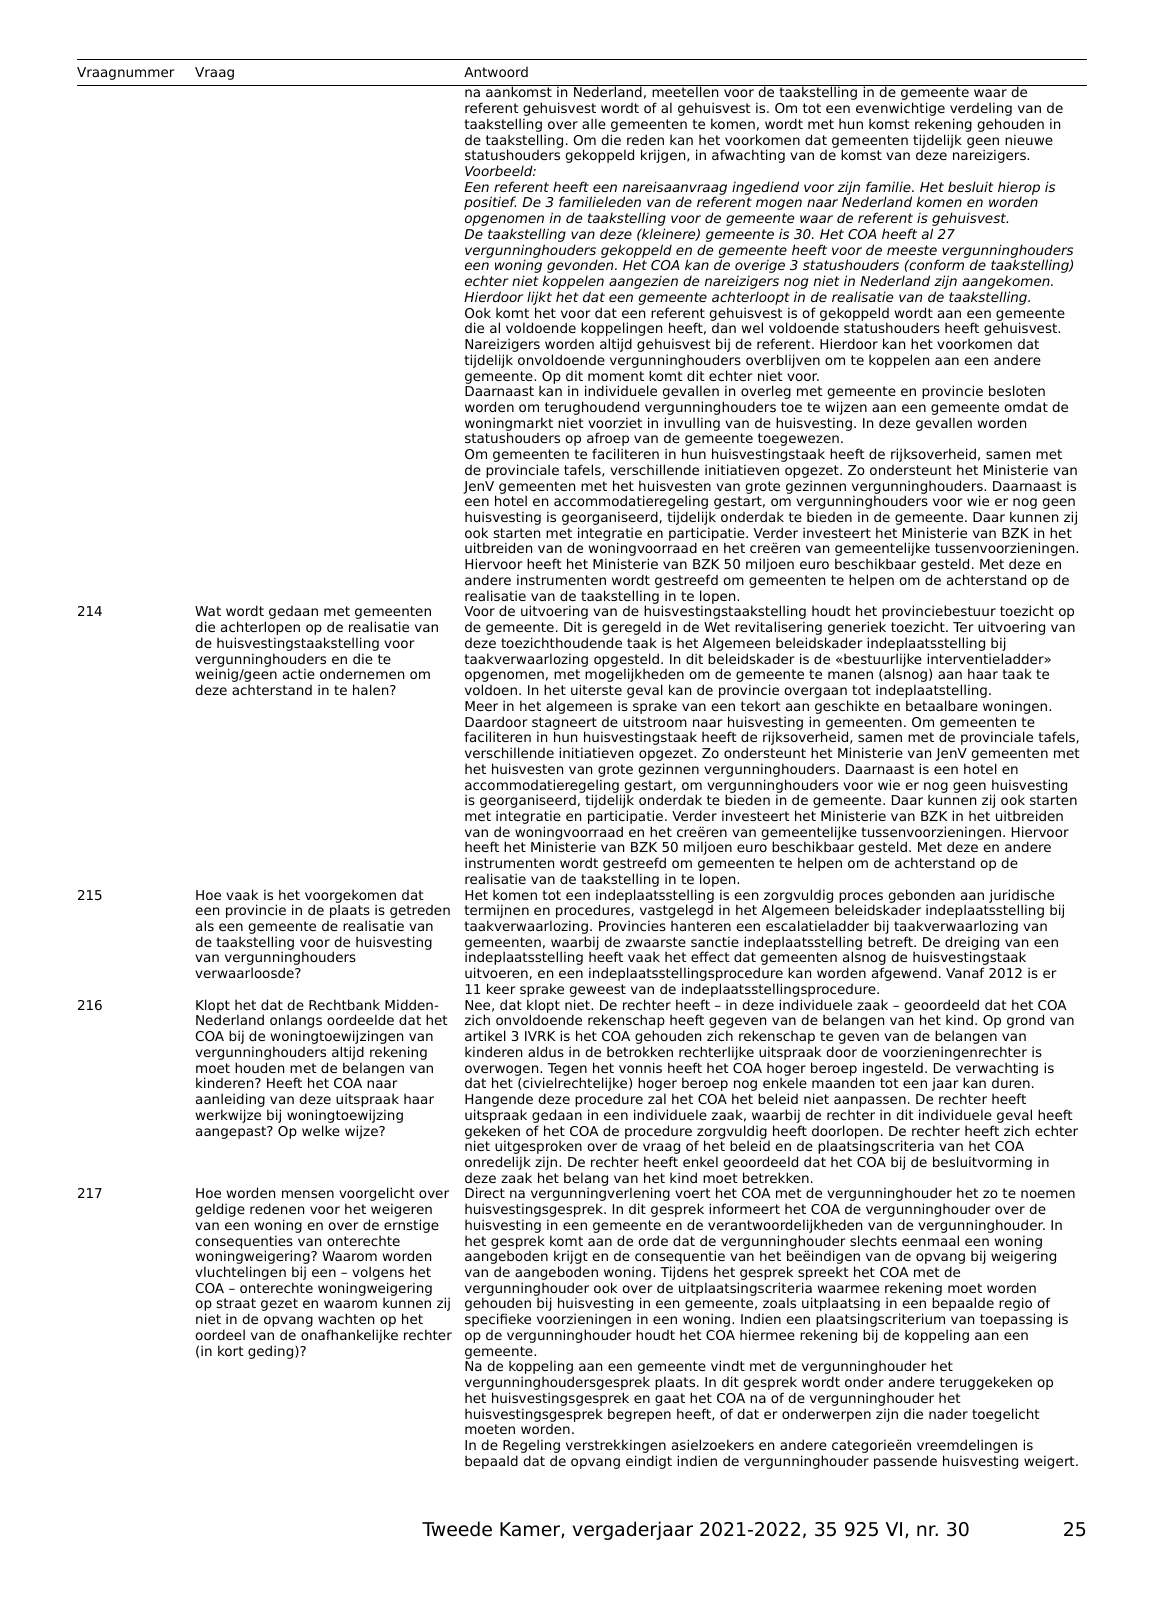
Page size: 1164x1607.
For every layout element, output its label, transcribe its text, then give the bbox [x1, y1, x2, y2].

table_cell Direct na vergunningverlening voert het COA met de vergunninghouder het zo te noemen huisvestingsgesprek. In dit gesprek informeert het COA de vergunninghouder over de huisvesting in een gemeente en de verantwoordelijkheden van de vergunninghouder. In het gesprek komt aan de orde dat de vergunninghouder slechts eenmaal een woning aangeboden krijgt en de consequentie van het beëindigen van de opvang bij weigering van de aangeboden woning. Tijdens het gesprek spreekt het COA met de vergunninghouder ook over de uitplaatsingscriteria waarmee rekening moet worden gehouden bij huisvesting in een gemeente, zoals uitplaatsing in een bepaalde regio of specifieke voorzieningen in een woning. Indien een plaatsingscriterium van toepassing is op de vergunninghouder houdt het COA hiermee rekening bij de koppeling aan een gemeente. Na de koppeling aan een gemeente vindt met de vergunninghouder het vergunninghoudersgesprek plaats. In dit gesprek wordt onder andere teruggekeken op het huisvestingsgesprek en gaat het COA na of de vergunninghouder het huisvestingsgesprek begrepen heeft, of dat er onderwerpen zijn die nader toegelicht moeten worden. In de Regeling verstrekkingen asielzoekers en andere categorieën vreemdelingen is bepaald dat de opvang eindigt indien de vergunninghouder passende huisvesting weigert. [458, 1186, 1087, 1469]
table_cell Wat wordt gedaan met gemeenten die achterlopen op de realisatie van de huisvestingstaakstelling voor vergunninghouders en die te weinig/geen actie ondernemen om deze achterstand in te halen? [189, 604, 458, 887]
table_header Vraagnummer [77, 60, 189, 85]
table_cell Klopt het dat de Rechtbank Midden-Nederland onlangs oordeelde dat het COA bij de woningtoewijzingen van vergunninghouders altijd rekening moet houden met de belangen van kinderen? Heeft het COA naar aanleiding van deze uitspraak haar werkwijze bij woningtoewijzing aangepast? Op welke wijze? [189, 998, 458, 1186]
table_cell 217 [77, 1186, 189, 1469]
table_cell Voor de uitvoering van de huisvestingstaakstelling houdt het provinciebestuur toezicht op de gemeente. Dit is geregeld in de Wet revitalisering generiek toezicht. Ter uitvoering van deze toezichthoudende taak is het Algemeen beleidskader indeplaatsstelling bij taakverwaarlozing opgesteld. In dit beleidskader is de «bestuurlijke interventieladder» opgenomen, met mogelijkheden om de gemeente te manen (alsnog) aan haar taak te voldoen. In het uiterste geval kan de provincie overgaan tot indeplaatstelling. Meer in het algemeen is sprake van een tekort aan geschikte en betaalbare woningen. Daardoor stagneert de uitstroom naar huisvesting in gemeenten. Om gemeenten te faciliteren in hun huisvestingstaak heeft de rijksoverheid, samen met de provinciale tafels, verschillende initiatieven opgezet. Zo ondersteunt het Ministerie van JenV gemeenten met het huisvesten van grote gezinnen vergunninghouders. Daarnaast is een hotel en accommodatieregeling gestart, om vergunninghouders voor wie er nog geen huisvesting is georganiseerd, tijdelijk onderdak te bieden in de gemeente. Daar kunnen zij ook starten met integratie en participatie. Verder investeert het Ministerie van BZK in het uitbreiden van de woningvoorraad en het creëren van gemeentelijke tussenvoorzieningen. Hiervoor heeft het Ministerie van BZK 50 miljoen euro beschikbaar gesteld. Met deze en andere instrumenten wordt gestreefd om gemeenten te helpen om de achterstand op de realisatie van de taakstelling in te lopen. [458, 604, 1087, 887]
table_header Vraag [189, 60, 458, 85]
table_cell [189, 86, 458, 604]
table_cell Het komen tot een indeplaatsstelling is een zorgvuldig proces gebonden aan juridische termijnen en procedures, vastgelegd in het Algemeen beleidskader indeplaatsstelling bij taakverwaarlozing. Provincies hanteren een escalatieladder bij taakverwaarlozing van gemeenten, waarbij de zwaarste sanctie indeplaatsstelling betreft. De dreiging van een indeplaatsstelling heeft vaak het effect dat gemeenten alsnog de huisvestingstaak uitvoeren, en een indeplaatsstellingsprocedure kan worden afgewend. Vanaf 2012 is er 11 keer sprake geweest van de indeplaatsstellingsprocedure. [458, 888, 1087, 997]
table_cell 216 [77, 998, 189, 1186]
table_header Antwoord [458, 60, 1087, 85]
table_cell na aankomst in Nederland, meetellen voor de taakstelling in de gemeente waar de referent gehuisvest wordt of al gehuisvest is. Om tot een evenwichtige verdeling van de taakstelling over alle gemeenten te komen, wordt met hun komst rekening gehouden in de taakstelling. Om die reden kan het voorkomen dat gemeenten tijdelijk geen nieuwe statushouders gekoppeld krijgen, in afwachting van de komst van deze nareizigers. Voorbeeld: Een referent heeft een nareisaanvraag ingediend voor zijn familie. Het besluit hierop is positief. De 3 familieleden van de referent mogen naar Nederland komen en worden opgenomen in de taakstelling voor de gemeente waar de referent is gehuisvest. De taakstelling van deze (kleinere) gemeente is 30. Het COA heeft al 27 vergunninghouders gekoppeld en de gemeente heeft voor de meeste vergunninghouders een woning gevonden. Het COA kan de overige 3 statushouders (conform de taakstelling) echter niet koppelen aangezien de nareizigers nog niet in Nederland zijn aangekomen. Hierdoor lijkt het dat een gemeente achterloopt in de realisatie van de taakstelling. Ook komt het voor dat een referent gehuisvest is of gekoppeld wordt aan een gemeente die al voldoende koppelingen heeft, dan wel voldoende statushouders heeft gehuisvest. Nareizigers worden altijd gehuisvest bij de referent. Hierdoor kan het voorkomen dat tijdelijk onvoldoende vergunninghouders overblijven om te koppelen aan een andere gemeente. Op dit moment komt dit echter niet voor. Daarnaast kan in individuele gevallen in overleg met gemeente en provincie besloten worden om terughoudend vergunninghouders toe te wijzen aan een gemeente omdat de woningmarkt niet voorziet in invulling van de huisvesting. In deze gevallen worden statushouders op afroep van de gemeente toegewezen. Om gemeenten te faciliteren in hun huisvestingstaak heeft de rijksoverheid, samen met de provinciale tafels, verschillende initiatieven opgezet. Zo ondersteunt het Ministerie van JenV gemeenten met het huisvesten van grote gezinnen vergunninghouders. Daarnaast is een hotel en accommodatieregeling gestart, om vergunninghouders voor wie er nog geen huisvesting is georganiseerd, tijdelijk onderdak te bieden in de gemeente. Daar kunnen zij ook starten met integratie en participatie. Verder investeert het Ministerie van BZK in het uitbreiden van de woningvoorraad en het creëren van gemeentelijke tussenvoorzieningen. Hiervoor heeft het Ministerie van BZK 50 miljoen euro beschikbaar gesteld. Met deze en andere instrumenten wordt gestreefd om gemeenten te helpen om de achterstand op de realisatie van de taakstelling in te lopen. [458, 86, 1087, 604]
table_cell 214 [77, 604, 189, 887]
table_cell Hoe vaak is het voorgekomen dat een provincie in de plaats is getreden als een gemeente de realisatie van de taakstelling voor de huisvesting van vergunninghouders verwaarloosde? [189, 888, 458, 997]
table_cell [77, 86, 189, 604]
table_cell Nee, dat klopt niet. De rechter heeft – in deze individuele zaak – geoordeeld dat het COA zich onvoldoende rekenschap heeft gegeven van de belangen van het kind. Op grond van artikel 3 IVRK is het COA gehouden zich rekenschap te geven van de belangen van kinderen aldus in de betrokken rechterlijke uitspraak door de voorzieningenrechter is overwogen. Tegen het vonnis heeft het COA hoger beroep ingesteld. De verwachting is dat het (civielrechtelijke) hoger beroep nog enkele maanden tot een jaar kan duren. Hangende deze procedure zal het COA het beleid niet aanpassen. De rechter heeft uitspraak gedaan in een individuele zaak, waarbij de rechter in dit individuele geval heeft gekeken of het COA de procedure zorgvuldig heeft doorlopen. De rechter heeft zich echter niet uitgesproken over de vraag of het beleid en de plaatsingscriteria van het COA onredelijk zijn. De rechter heeft enkel geoordeeld dat het COA bij de besluitvorming in deze zaak het belang van het kind moet betrekken. [458, 998, 1087, 1186]
table_cell 215 [77, 888, 189, 997]
table_cell Hoe worden mensen voorgelicht over geldige redenen voor het weigeren van een woning en over de ernstige consequenties van onterechte woningweigering? Waarom worden vluchtelingen bij een – volgens het COA – onterechte woningweigering op straat gezet en waarom kunnen zij niet in de opvang wachten op het oordeel van de onafhankelijke rechter (in kort geding)? [189, 1186, 458, 1469]
